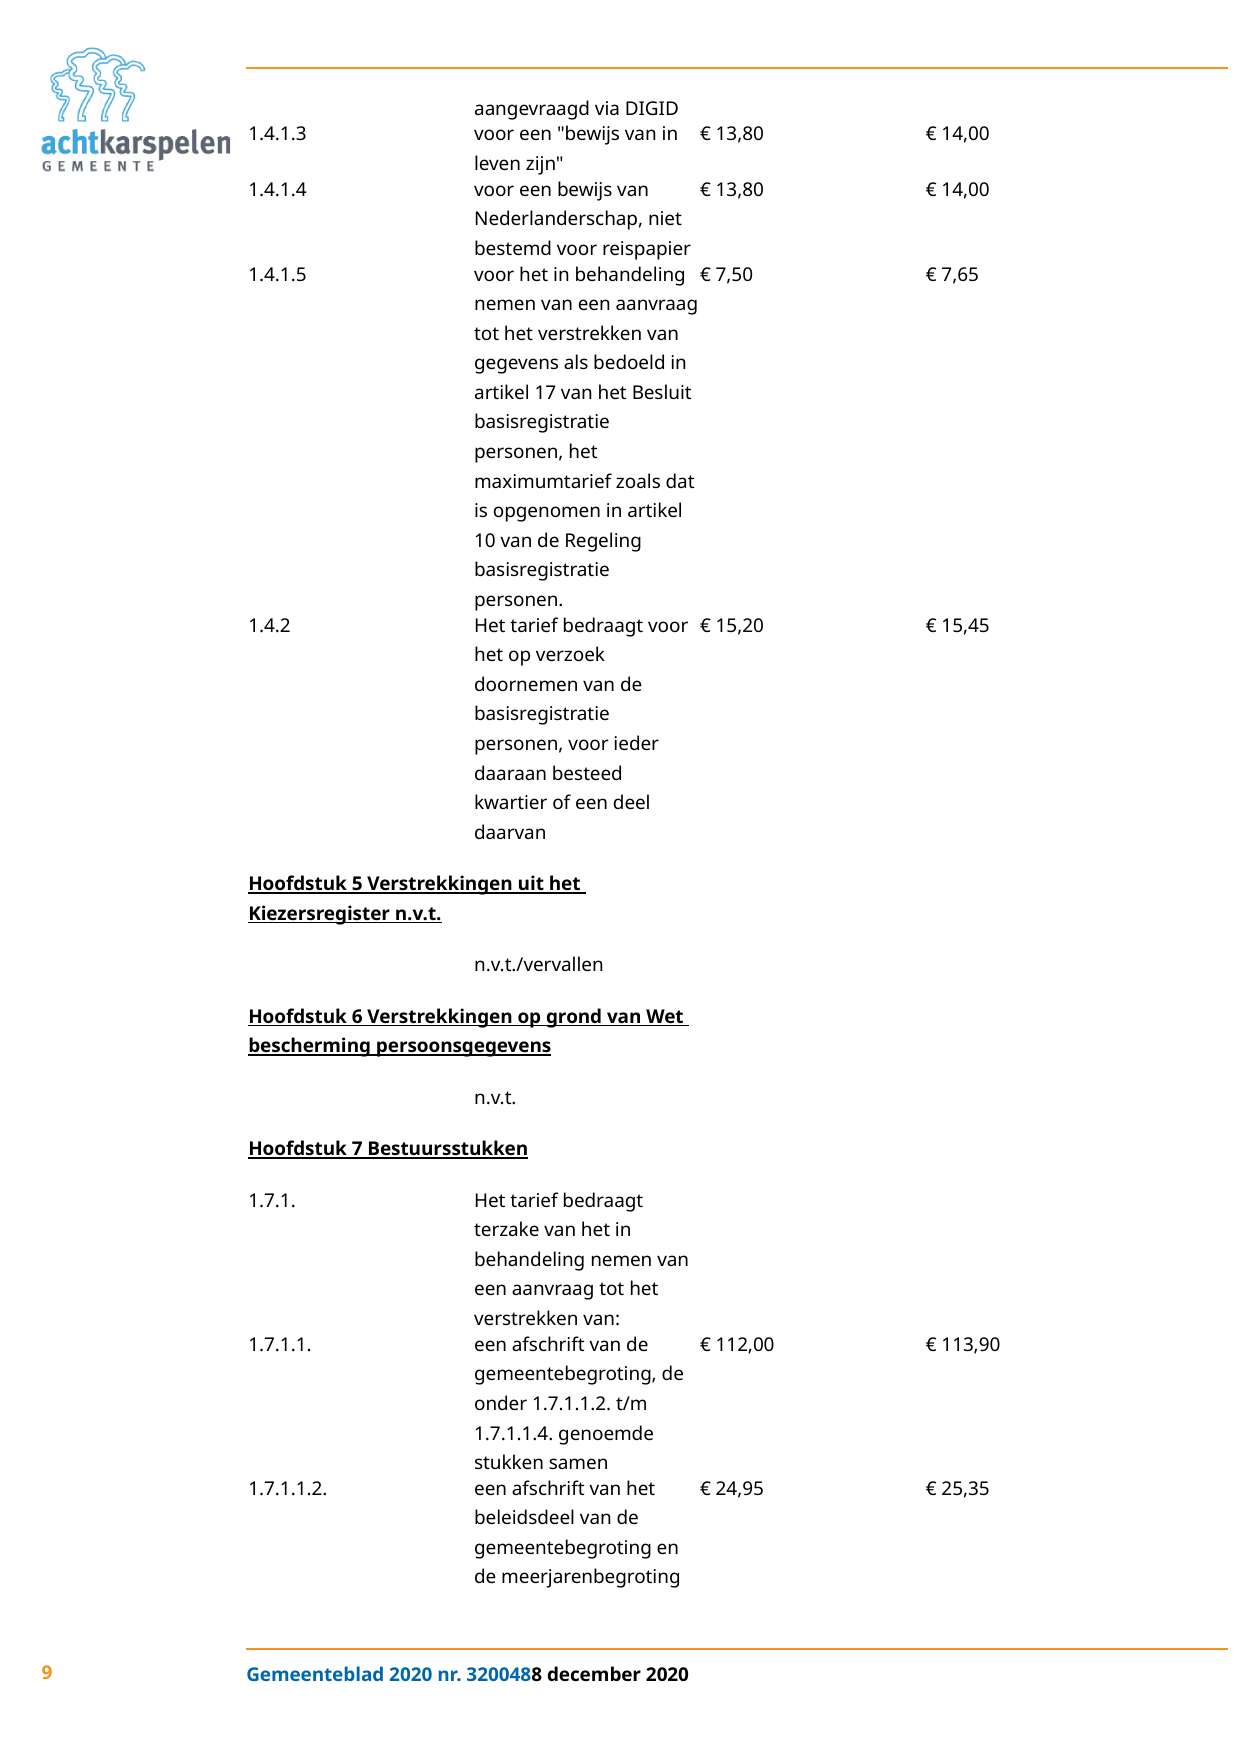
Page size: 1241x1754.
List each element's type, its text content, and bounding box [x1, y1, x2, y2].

table_cell [700, 1187, 926, 1331]
table_cell € 7,65 [926, 261, 1152, 612]
table_cell [474, 1058, 700, 1084]
table_cell [926, 1187, 1152, 1331]
table_cell aangevraagd via DIGID [474, 95, 700, 121]
table_cell n.v.t./vervallen [474, 951, 700, 977]
table_cell 1.7.1.1.2. [248, 1475, 474, 1589]
table_cell [700, 95, 926, 121]
table_cell € 113,90 [926, 1331, 1152, 1475]
table_cell € 13,80 [700, 121, 926, 176]
table_cell [926, 1110, 1152, 1135]
table_cell € 24,95 [700, 1475, 926, 1589]
table_cell [700, 1135, 926, 1161]
table_cell [248, 977, 474, 1003]
table_cell een afschrift van het beleidsdeel van de gemeentebegroting en de meerjarenbegroting [474, 1475, 700, 1589]
table_cell [926, 95, 1152, 121]
table_cell € 112,00 [700, 1331, 926, 1475]
table_cell voor een "bewijs van in leven zijn" [474, 121, 700, 176]
table_cell [700, 951, 926, 977]
table_cell 1.4.1.3 [248, 121, 474, 176]
table_cell Het tarief bedraagt voor het op verzoek doornemen van de basisregistratie personen, voor ieder daaraan besteed kwartier of een deel daarvan [474, 612, 700, 845]
table_cell [700, 870, 926, 926]
table_cell [700, 1110, 926, 1135]
table_cell Hoofdstuk 6 Verstrekkingen op grond van Wet bescherming persoonsgegevens [248, 1003, 700, 1058]
table_cell [474, 926, 700, 951]
table_cell [700, 926, 926, 951]
table_cell [248, 1110, 474, 1135]
table_cell [248, 1161, 474, 1187]
table_cell Hoofdstuk 7 Bestuursstukken [248, 1135, 700, 1161]
table_cell 1.4.2 [248, 612, 474, 845]
table_cell € 14,00 [926, 121, 1152, 176]
picture [41, 47, 231, 172]
table_cell [926, 845, 1152, 870]
table_cell [700, 1058, 926, 1084]
table_cell [926, 1161, 1152, 1187]
table_cell 1.4.1.4 [248, 176, 474, 261]
table_cell voor een bewijs van Nederlanderschap, niet bestemd voor reispapier [474, 176, 700, 261]
table_cell [700, 845, 926, 870]
table_cell [926, 1135, 1152, 1161]
table_cell [248, 845, 474, 870]
table_cell [474, 845, 700, 870]
table_cell [926, 977, 1152, 1003]
table_cell [474, 1161, 700, 1187]
table_cell [248, 1058, 474, 1084]
table_cell [700, 1003, 926, 1058]
table_cell 1.4.1.5 [248, 261, 474, 612]
table_cell [700, 977, 926, 1003]
table_cell [474, 977, 700, 1003]
table_cell Het tarief bedraagt terzake van het in behandeling nemen van een aanvraag tot het verstrekken van: [474, 1187, 700, 1331]
table_cell [248, 95, 474, 121]
table_cell € 7,50 [700, 261, 926, 612]
table_cell 1.7.1. [248, 1187, 474, 1331]
table_cell € 14,00 [926, 176, 1152, 261]
table_cell 1.7.1.1. [248, 1331, 474, 1475]
table_cell [926, 1058, 1152, 1084]
table_cell [926, 870, 1152, 926]
table_cell [700, 1161, 926, 1187]
table_cell € 13,80 [700, 176, 926, 261]
table_cell [248, 926, 474, 951]
table_cell [926, 926, 1152, 951]
table_cell € 15,45 [926, 612, 1152, 845]
table_cell n.v.t. [474, 1084, 700, 1110]
table_cell [926, 1084, 1152, 1110]
table_cell [700, 1084, 926, 1110]
table_cell [248, 951, 474, 977]
table_cell [474, 1110, 700, 1135]
table_cell [926, 1003, 1152, 1058]
table_cell € 25,35 [926, 1475, 1152, 1589]
table_cell € 15,20 [700, 612, 926, 845]
table_cell [248, 1084, 474, 1110]
table_cell [926, 951, 1152, 977]
table_cell voor het in behandeling nemen van een aanvraag tot het verstrekken van gegevens als bedoeld in artikel 17 van het Besluit basisregistratie personen, het maximumtarief zoals dat is opgenomen in artikel 10 van de Regeling basisregistratie personen. [474, 261, 700, 612]
table_cell een afschrift van de gemeentebegroting, de onder 1.7.1.1.2. t/m 1.7.1.1.4. genoemde stukken samen [474, 1331, 700, 1475]
table_cell Hoofdstuk 5 Verstrekkingen uit het Kiezersregister n.v.t. [248, 870, 700, 926]
